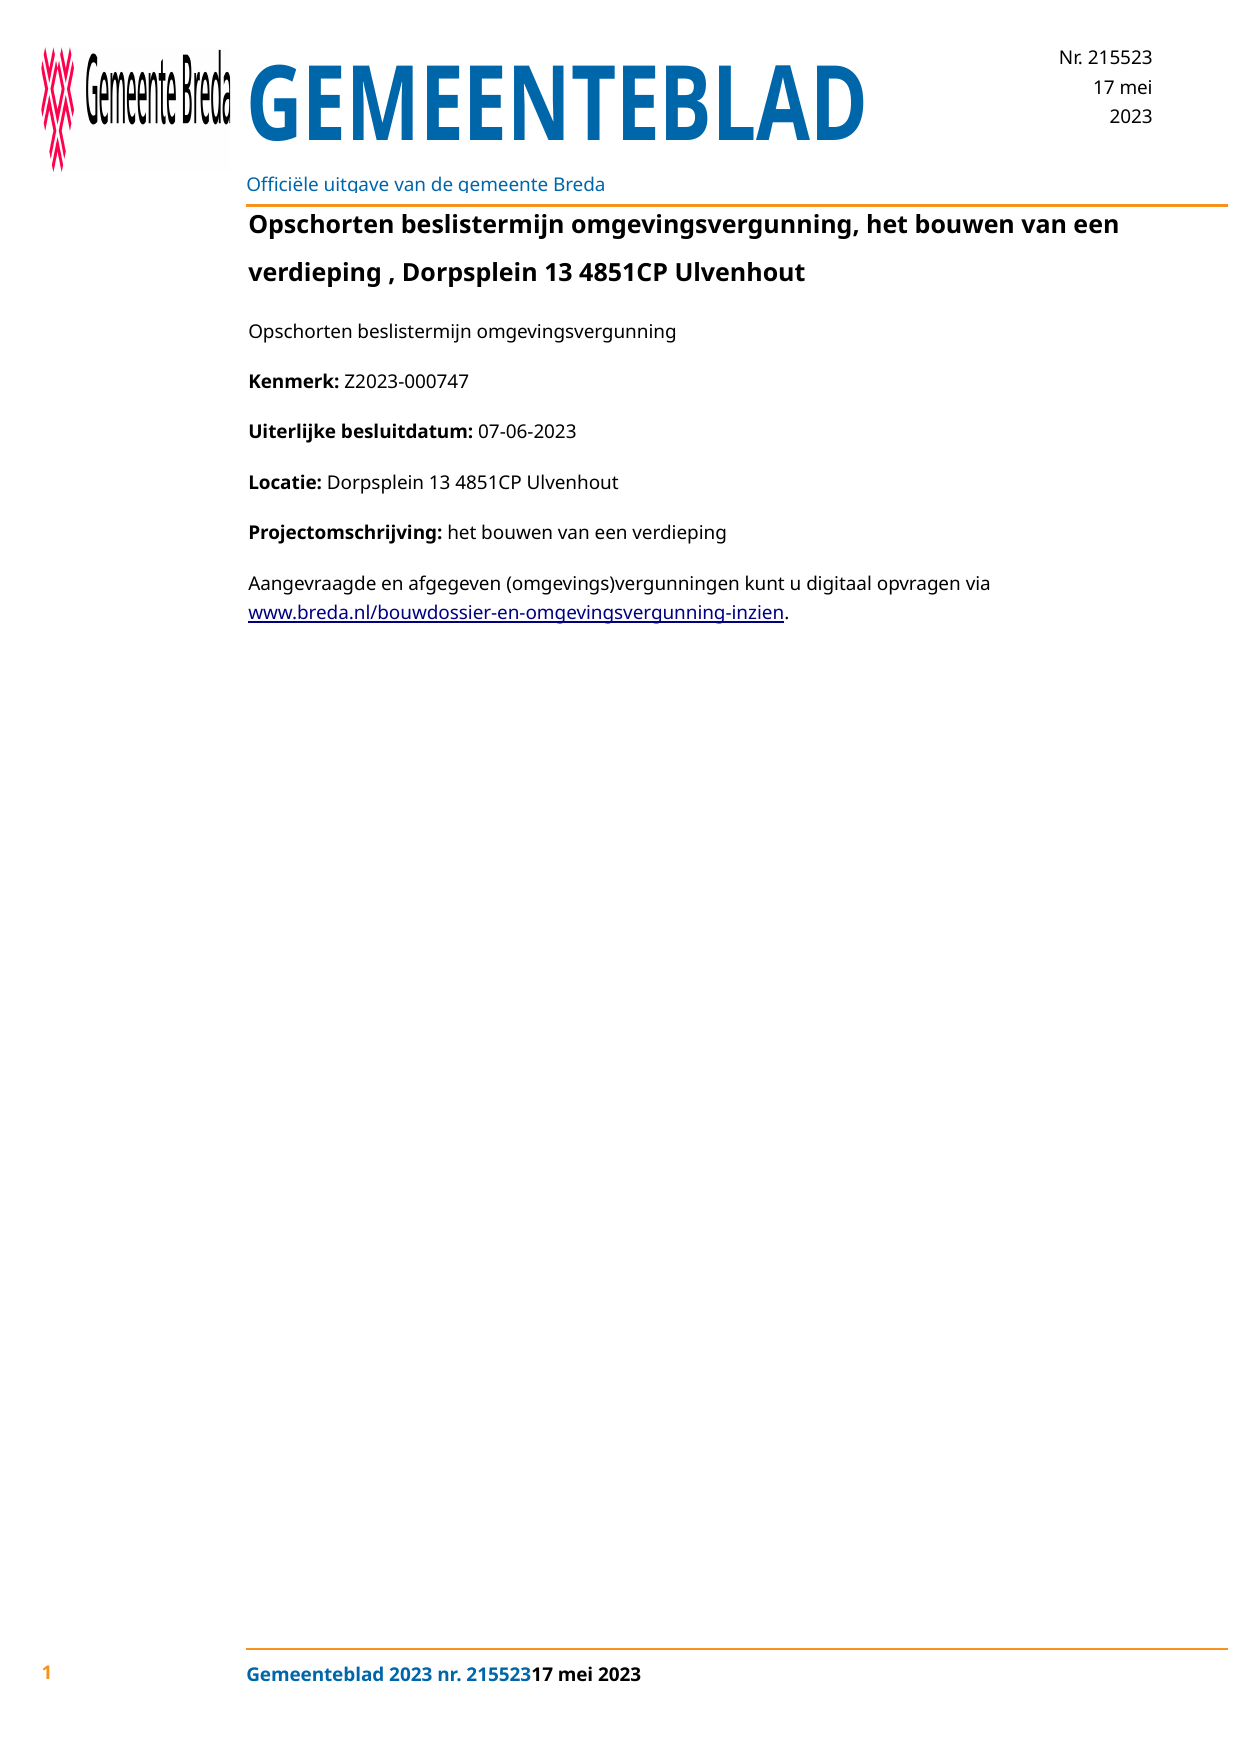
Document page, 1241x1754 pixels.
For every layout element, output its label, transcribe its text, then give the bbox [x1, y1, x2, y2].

picture [41, 47, 231, 172]
text Aangevraagde en afgegeven (omgevings)vergunningen kunt u digitaal opvragen via www.breda.nl/bouwdossier-en-omgevingsvergunning-inzien. [248, 570, 1152, 625]
text Opschorten beslistermijn omgevingsvergunning [248, 318, 1152, 344]
text Kenmerk: Z2023-000747 [248, 368, 1152, 394]
text Uiterlijke besluitdatum: 07-06-2023 [248, 419, 1152, 444]
text Opschorten beslistermijn omgevingsvergunning, het bouwen van een verdieping , Dorpsplein 13 4851CP Ulvenhout [248, 207, 1152, 288]
text Locatie: Dorpsplein 13 4851CP Ulvenhout [248, 469, 1152, 495]
text Projectomschrijving: het bouwen van een verdieping [248, 519, 1152, 545]
